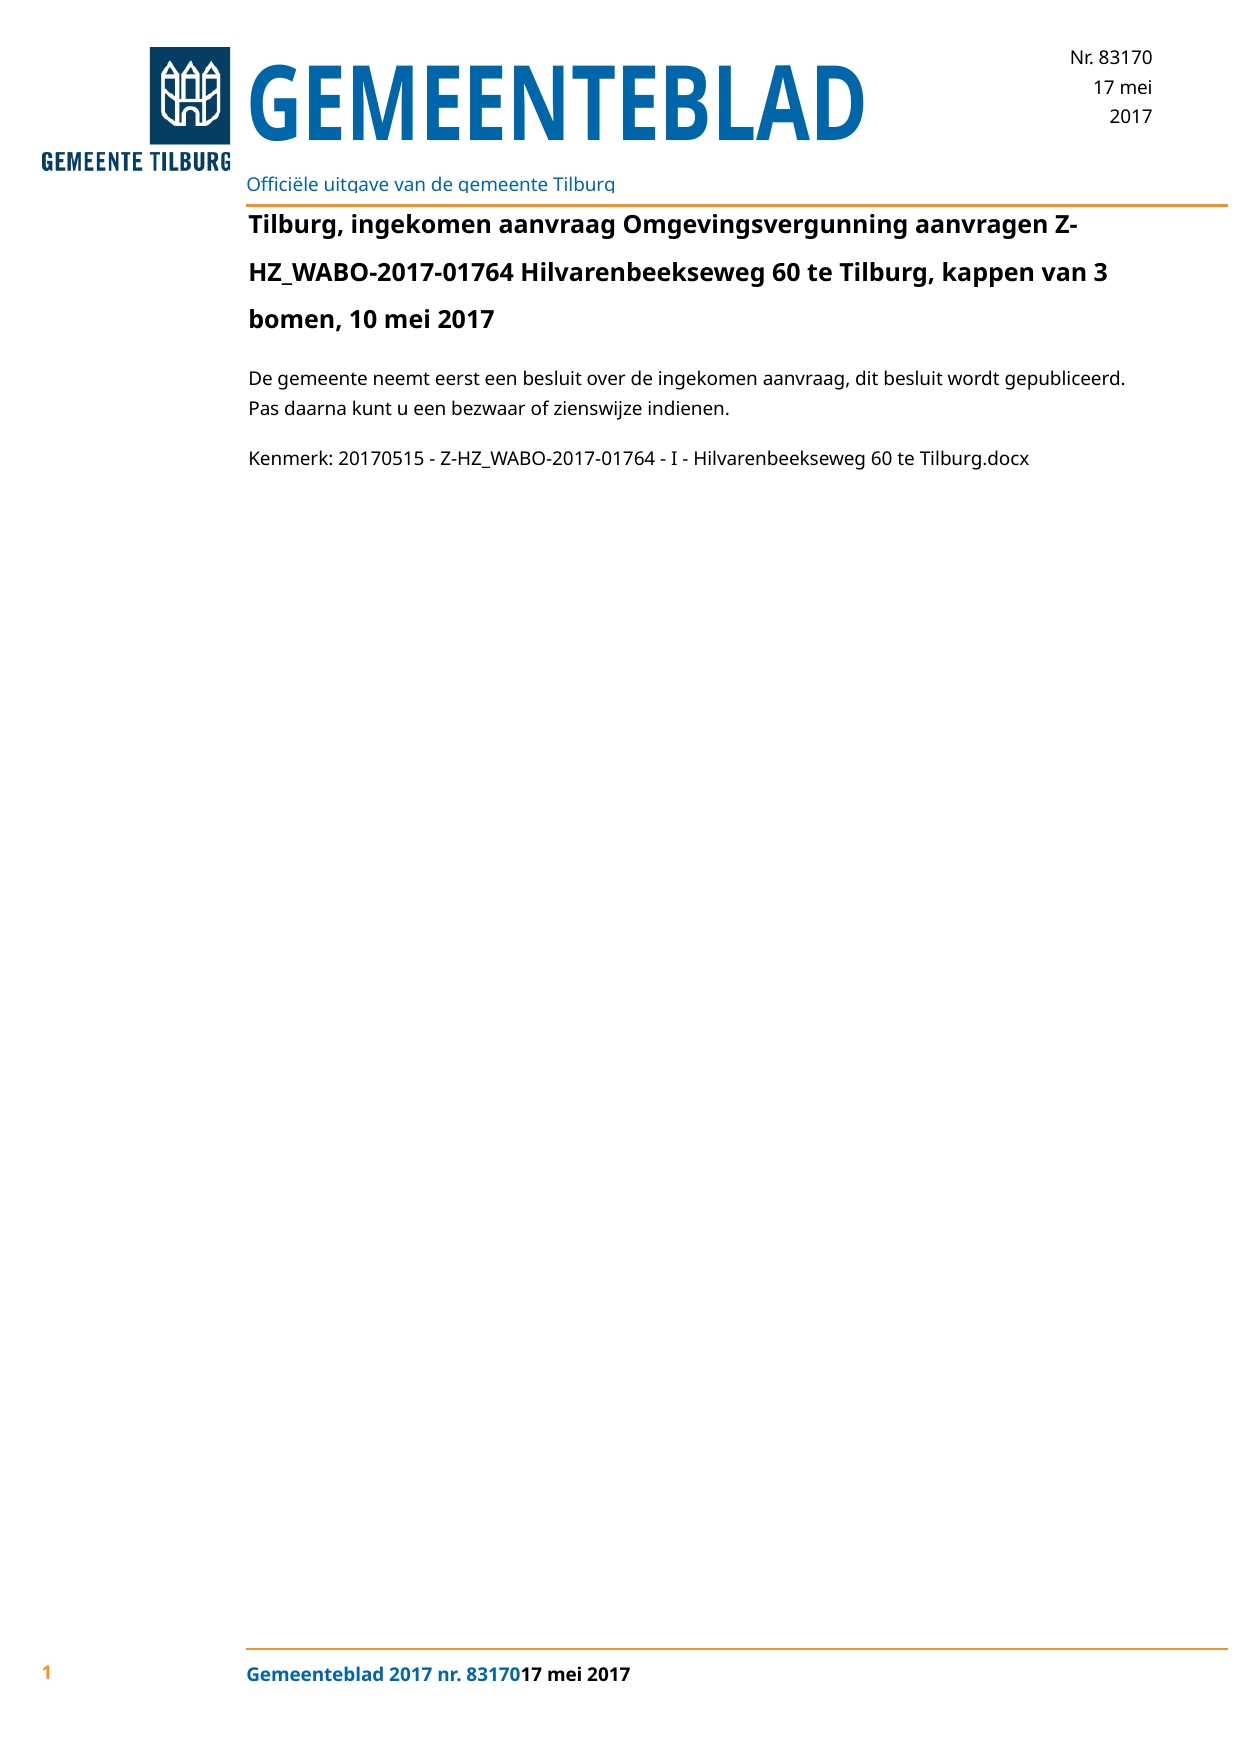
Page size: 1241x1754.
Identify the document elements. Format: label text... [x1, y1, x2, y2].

picture [41, 47, 231, 172]
text Tilburg, ingekomen aanvraag Omgevingsvergunning aanvragen Z-HZ_WABO-2017-01764 Hilvarenbeekseweg 60 te Tilburg, kappen van 3 bomen, 10 mei 2017 [248, 207, 1152, 336]
text De gemeente neemt eerst een besluit over de ingekomen aanvraag, dit besluit wordt gepubliceerd. Pas daarna kunt u een bezwaar of zienswijze indienen. [248, 366, 1152, 421]
text Kenmerk: 20170515 - Z-HZ_WABO-2017-01764 - I - Hilvarenbeekseweg 60 te Tilburg.docx [248, 446, 1152, 471]
